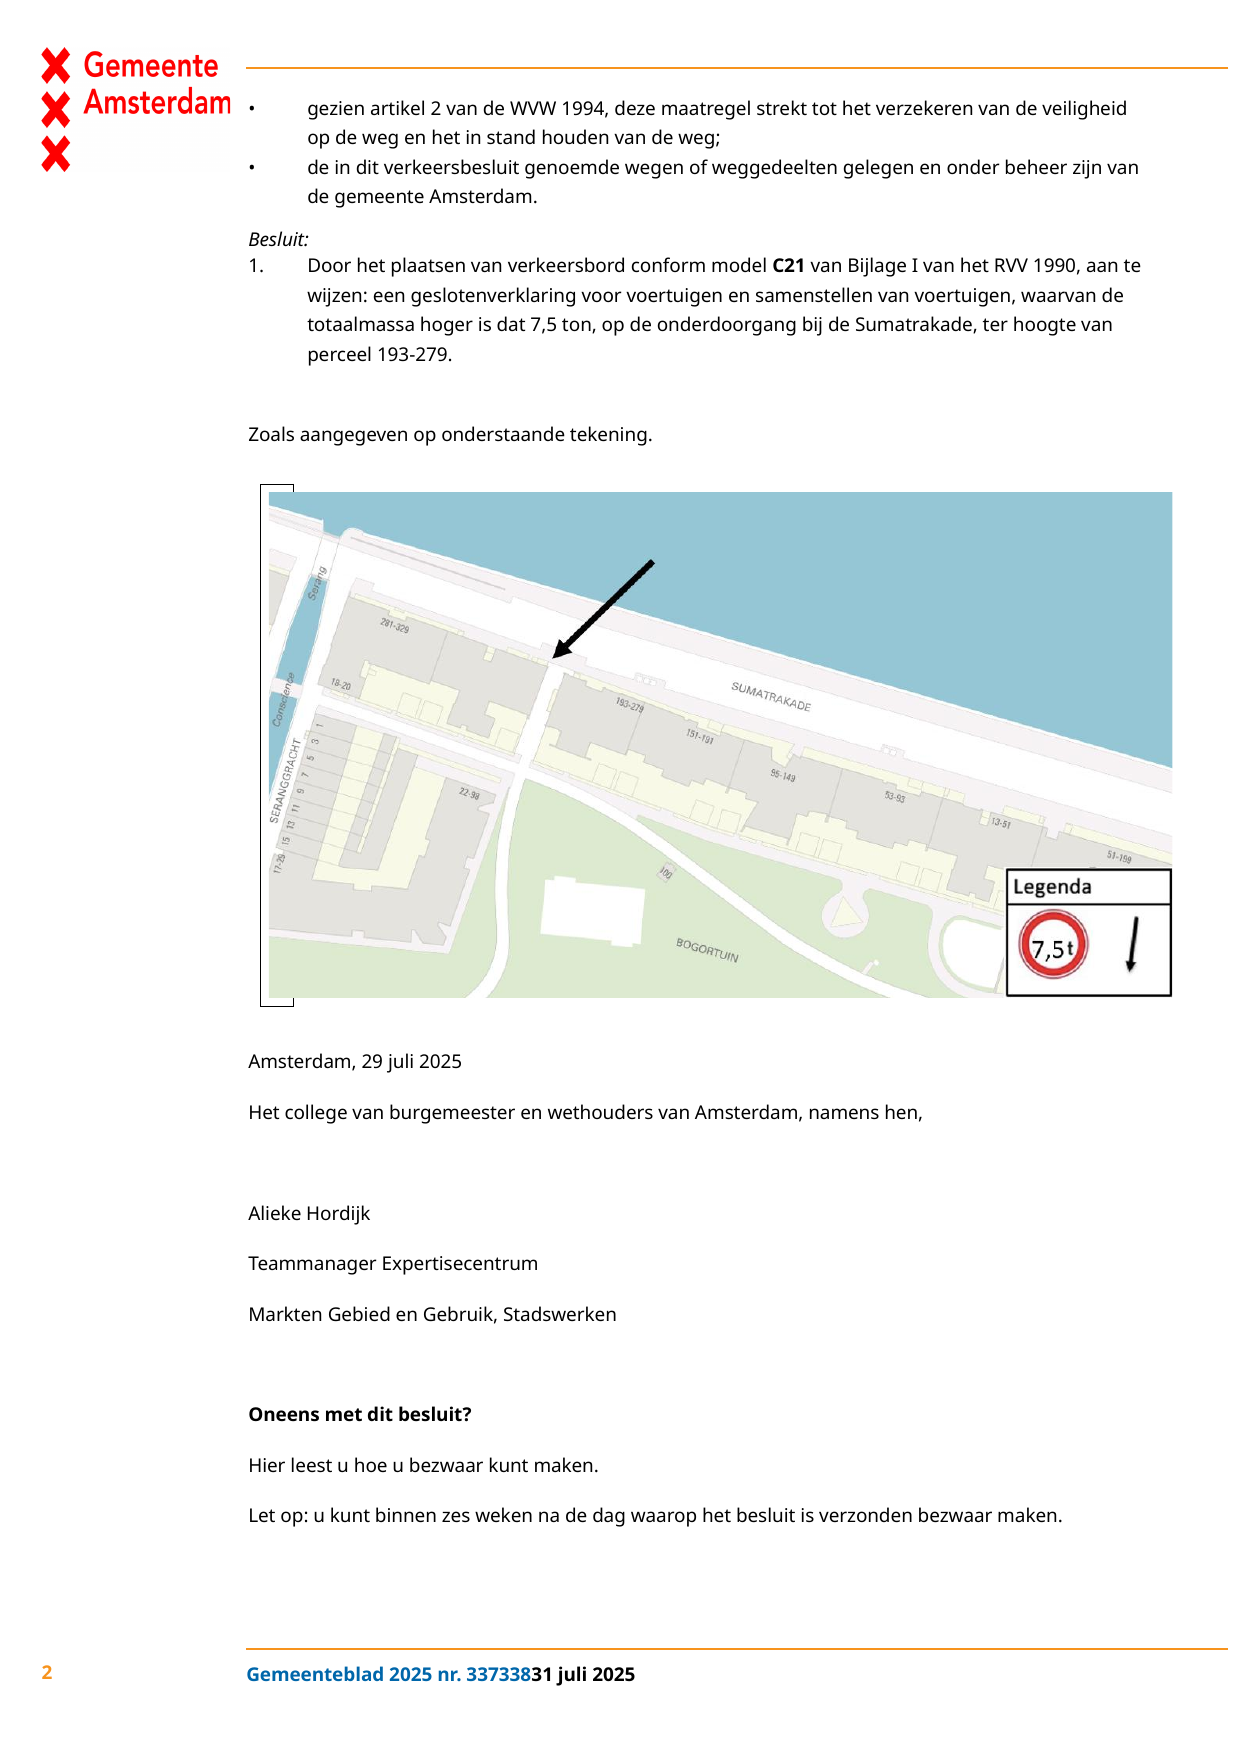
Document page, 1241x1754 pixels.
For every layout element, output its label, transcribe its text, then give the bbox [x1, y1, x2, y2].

text Besluit: [248, 227, 1152, 252]
text Oneens met dit besluit? [248, 1402, 1152, 1427]
text Hier leest u hoe u bezwaar kunt maken. [248, 1452, 1152, 1478]
text Het college van burgemeester en wethouders van Amsterdam, namens hen, [248, 1099, 1152, 1125]
text Markten Gebied en Gebruik, Stadswerken [248, 1301, 1152, 1327]
text Alieke Hordijk [248, 1200, 1152, 1226]
list Door het plaatsen van verkeersbord conform model C21 van Bijlage I van het RVV 1990, aan te wijzen: een geslotenverklaring voor voertuigen en samenstellen van voertuigen, waarvan de totaalmassa hoger is dat 7,5 ton, op de onderdoorgang bij de Sumatrakade, ter hoogte van perceel 193-279. [248, 252, 1152, 367]
list de in dit verkeersbesluit genoemde wegen of weggedeelten gelegen en onder beheer zijn van de gemeente Amsterdam. [248, 154, 1152, 209]
text Teammanager Expertisecentrum [248, 1250, 1152, 1276]
text Let op: u kunt binnen zes weken na de dag waarop het besluit is verzonden bezwaar maken. [248, 1502, 1152, 1528]
picture [41, 47, 231, 172]
picture [268, 492, 1173, 998]
list gezien artikel 2 van de WVW 1994, deze maatregel strekt tot het verzekeren van de veiligheid op de weg en het in stand houden van de weg; [248, 95, 1152, 150]
text Zoals aangegeven op onderstaande tekening. [248, 421, 1152, 447]
text Amsterdam, 29 juli 2025 [248, 1049, 1152, 1074]
